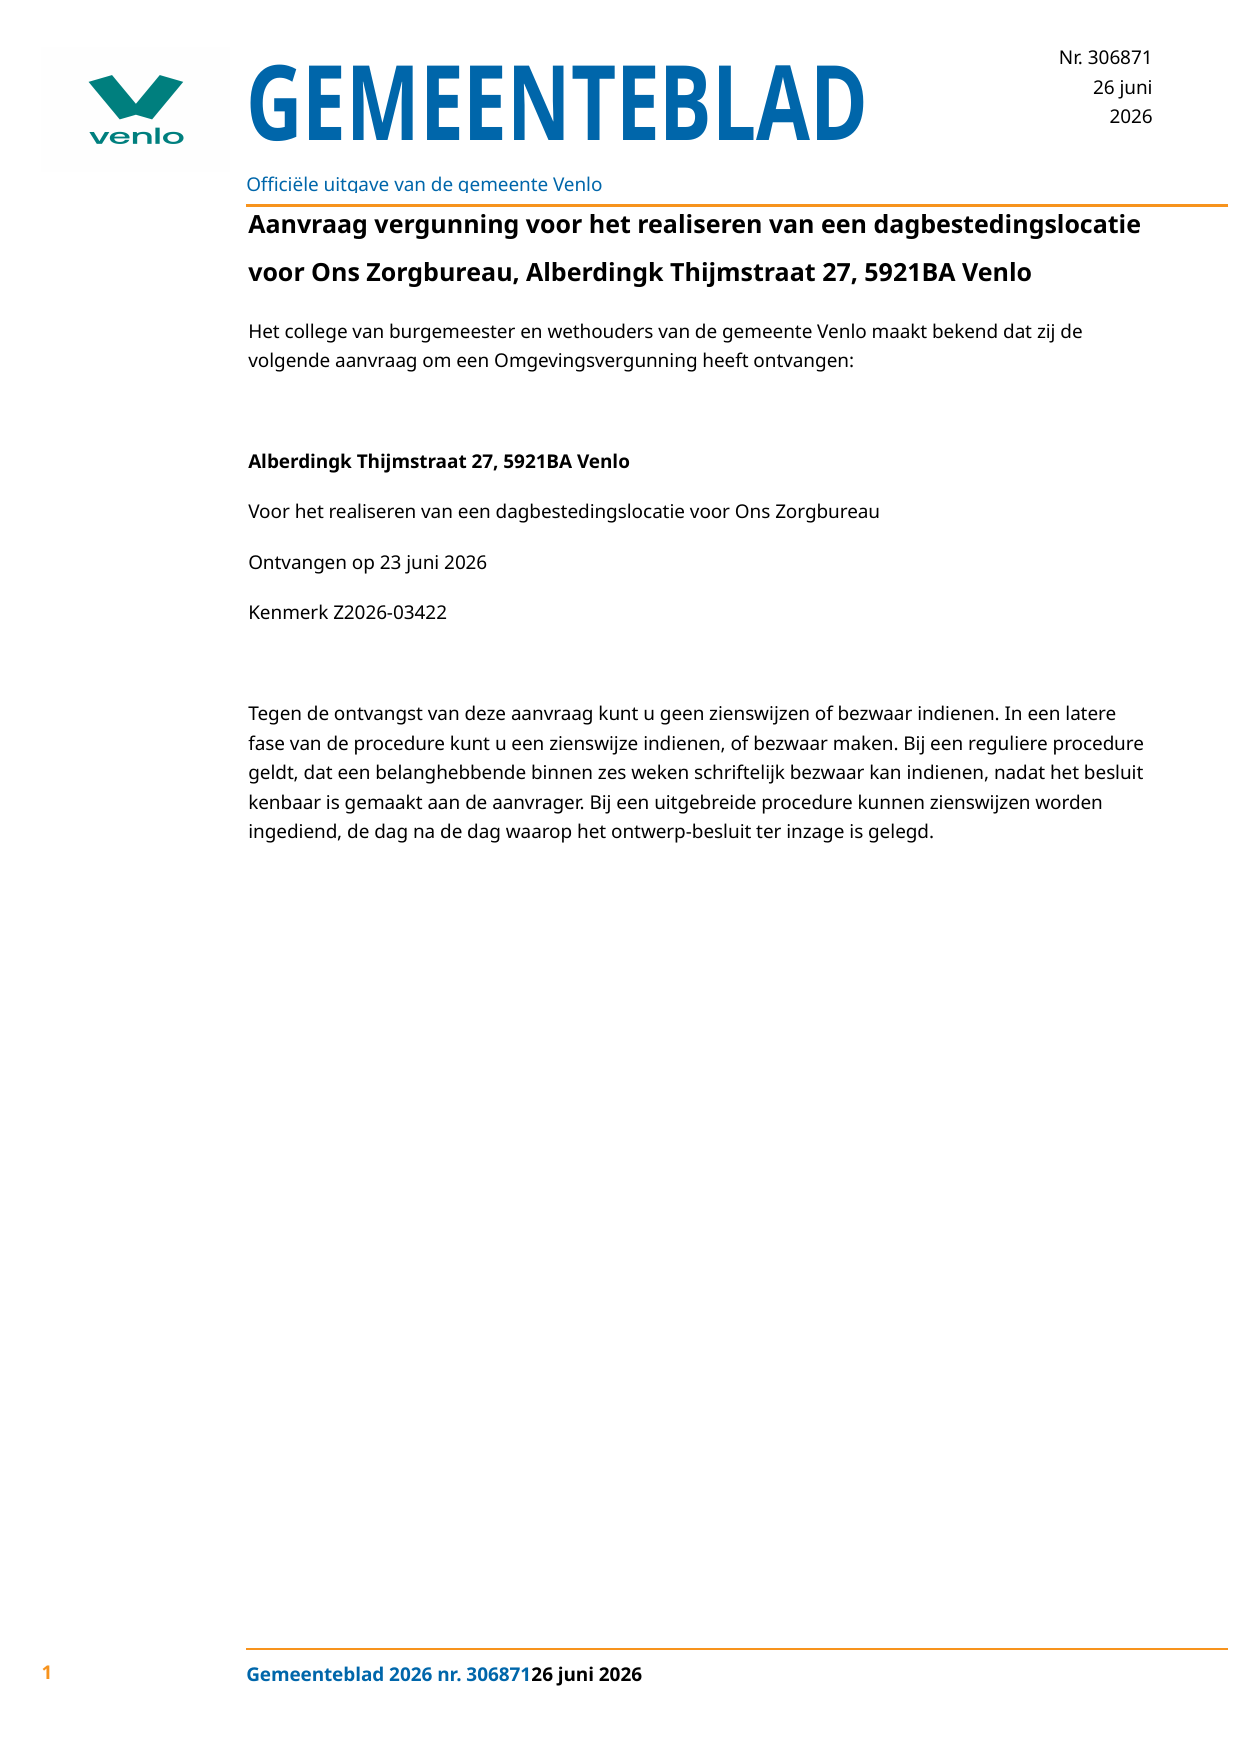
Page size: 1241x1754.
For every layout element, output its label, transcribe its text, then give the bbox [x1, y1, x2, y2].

text Alberdingk Thijmstraat 27, 5921BA Venlo [248, 448, 1152, 474]
text Kenmerk Z2026-03422 [248, 599, 1152, 625]
text Ontvangen op 23 juni 2026 [248, 549, 1152, 575]
text Voor het realiseren van een dagbestedingslocatie voor Ons Zorgbureau [248, 499, 1152, 524]
picture [41, 47, 231, 172]
text Het college van burgemeester en wethouders van de gemeente Venlo maakt bekend dat zij de volgende aanvraag om een Omgevingsvergunning heeft ontvangen: [248, 318, 1152, 373]
text Aanvraag vergunning voor het realiseren van een dagbestedingslocatie voor Ons Zorgbureau, Alberdingk Thijmstraat 27, 5921BA Venlo [248, 207, 1152, 288]
text Tegen de ontvangst van deze aanvraag kunt u geen zienswijzen of bezwaar indienen. In een latere fase van de procedure kunt u een zienswijze indienen, of bezwaar maken. Bij een reguliere procedure geldt, dat een belanghebbende binnen zes weken schriftelijk bezwaar kan indienen, nadat het besluit kenbaar is gemaakt aan de aanvrager. Bij een uitgebreide procedure kunnen zienswijzen worden ingediend, de dag na de dag waarop het ontwerp-besluit ter inzage is gelegd. [248, 700, 1152, 844]
